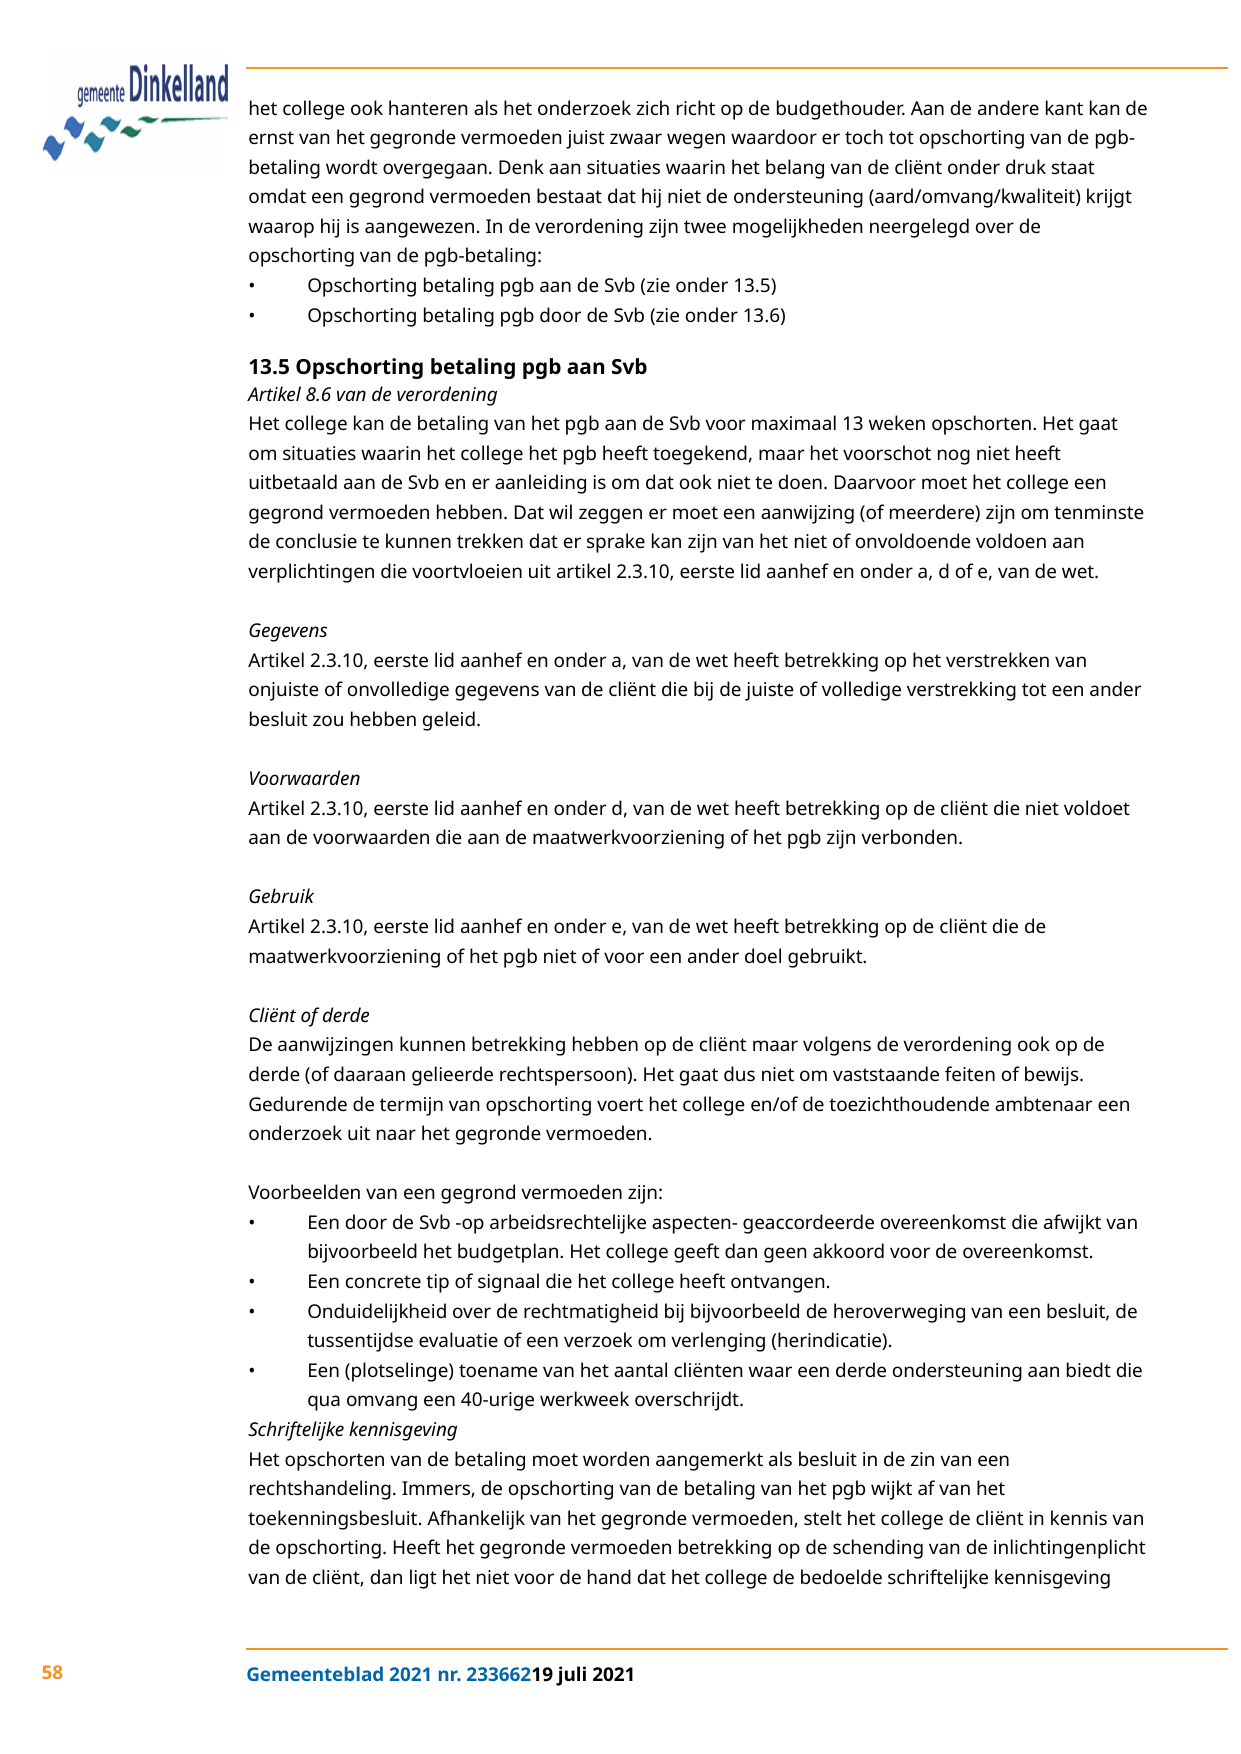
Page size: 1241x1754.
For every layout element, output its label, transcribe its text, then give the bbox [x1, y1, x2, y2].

text Schriftelijke kennisgeving [248, 1416, 1152, 1442]
text het college ook hanteren als het onderzoek zich richt op de budgethouder. Aan de andere kant kan de ernst van het gegronde vermoeden juist zwaar wegen waardoor er toch tot opschorting van de pgb-betaling wordt overgegaan. Denk aan situaties waarin het belang van de cliënt onder druk staat omdat een gegrond vermoeden bestaat dat hij niet de ondersteuning (aard/omvang/kwaliteit) krijgt waarop hij is aangewezen. In de verordening zijn twee mogelijkheden neergelegd over de opschorting van de pgb-betaling: [248, 95, 1152, 268]
text Gegevens [248, 617, 1152, 643]
text Voorbeelden van een gegrond vermoeden zijn: [248, 1179, 1152, 1205]
text Voorwaarden [248, 765, 1152, 791]
text Gebruik [248, 884, 1152, 909]
list Onduidelijkheid over de rechtmatigheid bij bijvoorbeeld de heroverweging van een besluit, de tussentijdse evaluatie of een verzoek om verlenging (herindicatie). [248, 1298, 1152, 1353]
list Een (plotselinge) toename van het aantal cliënten waar een derde ondersteuning aan biedt die qua omvang een 40-urige werkweek overschrijdt. [248, 1357, 1152, 1412]
text Artikel 2.3.10, eerste lid aanhef en onder e, van de wet heeft betrekking op de cliënt die de maatwerkvoorziening of het pgb niet of voor een ander doel gebruikt. [248, 913, 1152, 968]
list Een door de Svb -op arbeidsrechtelijke aspecten- geaccordeerde overeenkomst die afwijkt van bijvoorbeeld het budgetplan. Het college geeft dan geen akkoord voor de overeenkomst. [248, 1209, 1152, 1264]
text Artikel 8.6 van de verordening [248, 381, 1152, 406]
list Opschorting betaling pgb door de Svb (zie onder 13.6) [248, 302, 1152, 328]
text Artikel 2.3.10, eerste lid aanhef en onder a, van de wet heeft betrekking op het verstrekken van onjuiste of onvolledige gegevens van de cliënt die bij de juiste of volledige verstrekking tot een ander besluit zou hebben geleid. [248, 647, 1152, 732]
text Artikel 2.3.10, eerste lid aanhef en onder d, van de wet heeft betrekking op de cliënt die niet voldoet aan de voorwaarden die aan de maatwerkvoorziening of het pgb zijn verbonden. [248, 795, 1152, 850]
text Het college kan de betaling van het pgb aan de Svb voor maximaal 13 weken opschorten. Het gaat om situaties waarin het college het pgb heeft toegekend, maar het voorschot nog niet heeft uitbetaald aan de Svb en er aanleiding is om dat ook niet te doen. Daarvoor moet het college een gegrond vermoeden hebben. Dat wil zeggen er moet een aanwijzing (of meerdere) zijn om tenminste de conclusie te kunnen trekken dat er sprake kan zijn van het niet of onvoldoende voldoen aan verplichtingen die voortvloeien uit artikel 2.3.10, eerste lid aanhef en onder a, d of e, van de wet. [248, 410, 1152, 584]
picture [41, 47, 231, 172]
list Opschorting betaling pgb aan de Svb (zie onder 13.5) [248, 272, 1152, 298]
text Cliënt of derde [248, 1002, 1152, 1028]
text Het opschorten van de betaling moet worden aangemerkt als besluit in de zin van een rechtshandeling. Immers, de opschorting van de betaling van het pgb wijkt af van het toekenningsbesluit. Afhankelijk van het gegronde vermoeden, stelt het college de cliënt in kennis van de opschorting. Heeft het gegronde vermoeden betrekking op de schending van de inlichtingenplicht van de cliënt, dan ligt het niet voor de hand dat het college de bedoelde schriftelijke kennisgeving [248, 1446, 1152, 1590]
list Een concrete tip of signaal die het college heeft ontvangen. [248, 1268, 1152, 1294]
text 13.5 Opschorting betaling pgb aan Svb [248, 352, 1152, 381]
text De aanwijzingen kunnen betrekking hebben op de cliënt maar volgens de verordening ook op de derde (of daaraan gelieerde rechtspersoon). Het gaat dus niet om vaststaande feiten of bewijs. Gedurende de termijn van opschorting voert het college en/of de toezichthoudende ambtenaar een onderzoek uit naar het gegronde vermoeden. [248, 1032, 1152, 1146]
